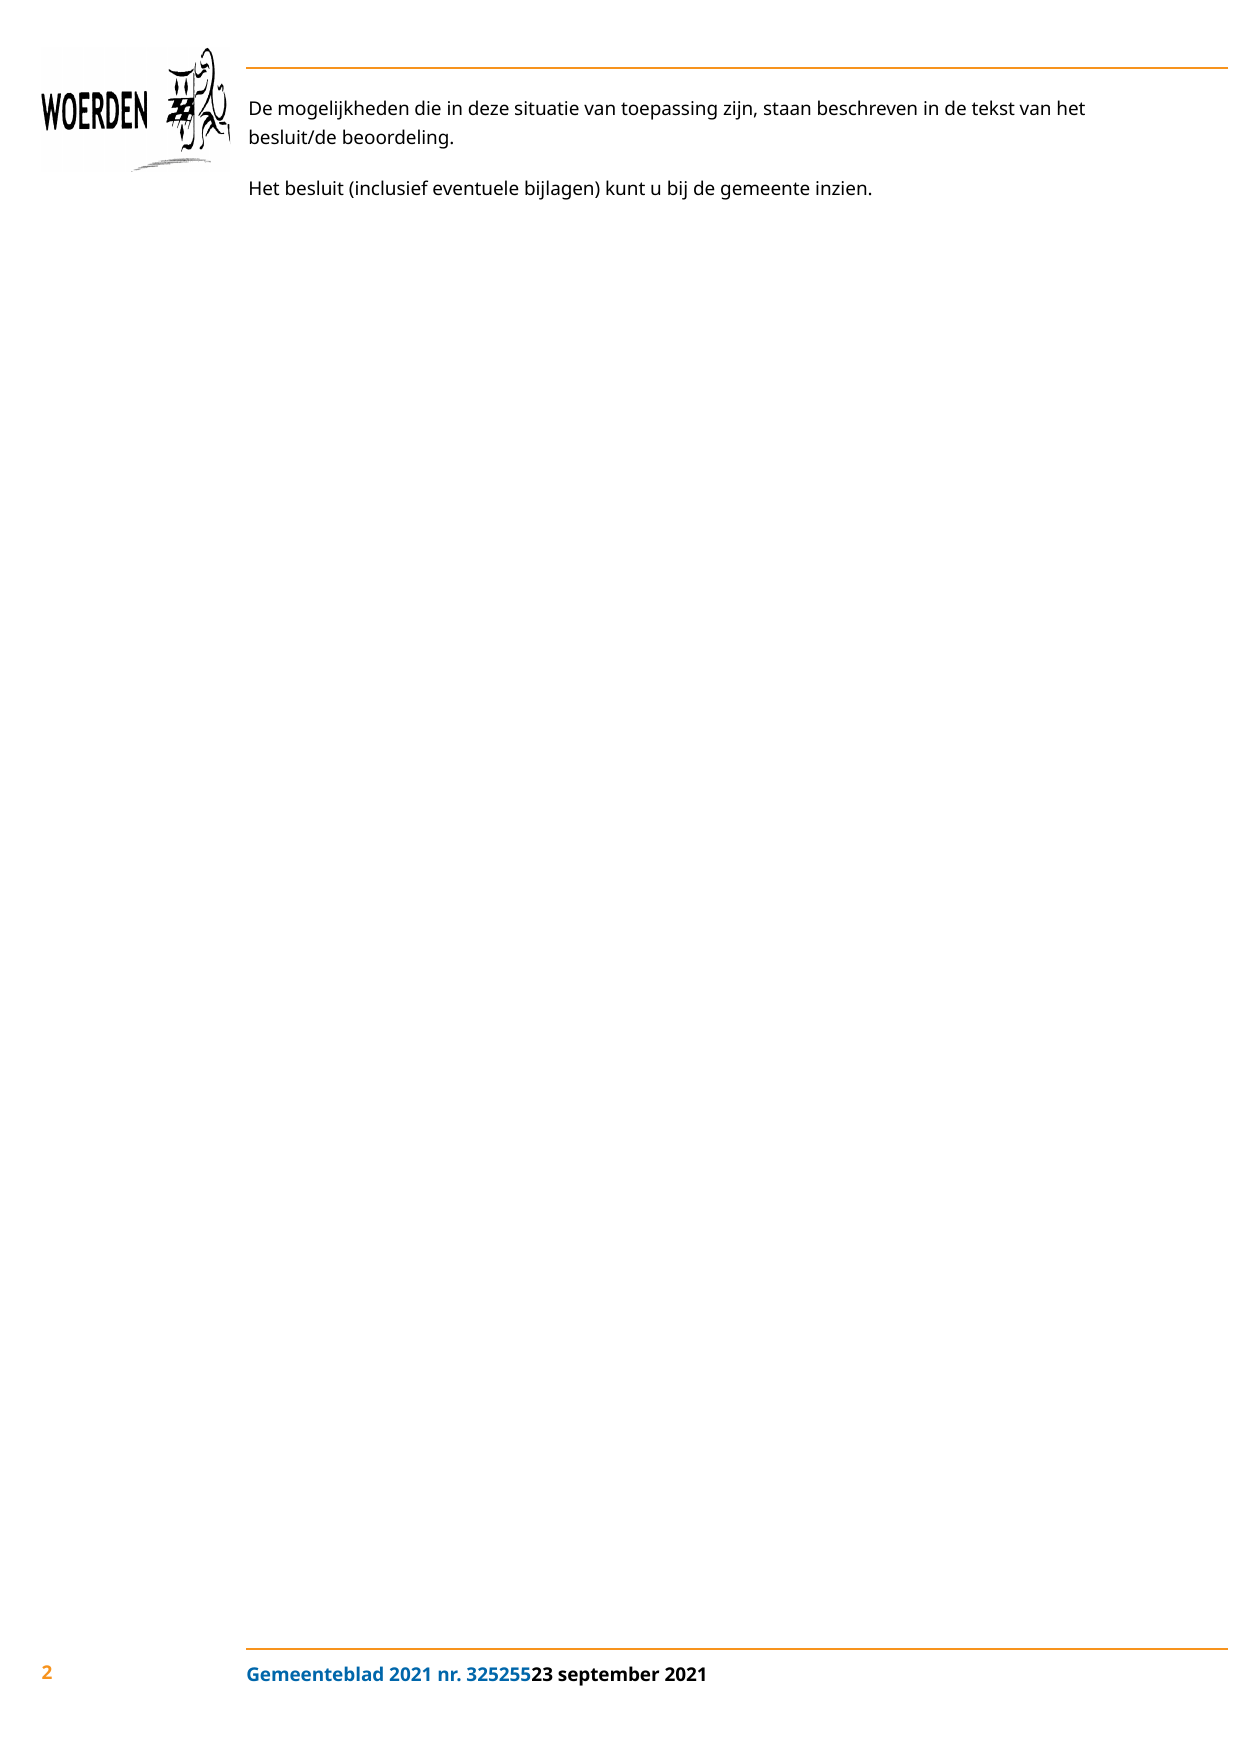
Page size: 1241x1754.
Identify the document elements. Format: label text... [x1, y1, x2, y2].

text De mogelijkheden die in deze situatie van toepassing zijn, staan beschreven in de tekst van het besluit/de beoordeling. [248, 95, 1152, 150]
text Het besluit (inclusief eventuele bijlagen) kunt u bij de gemeente inzien. [248, 175, 1152, 201]
picture [41, 47, 231, 172]
